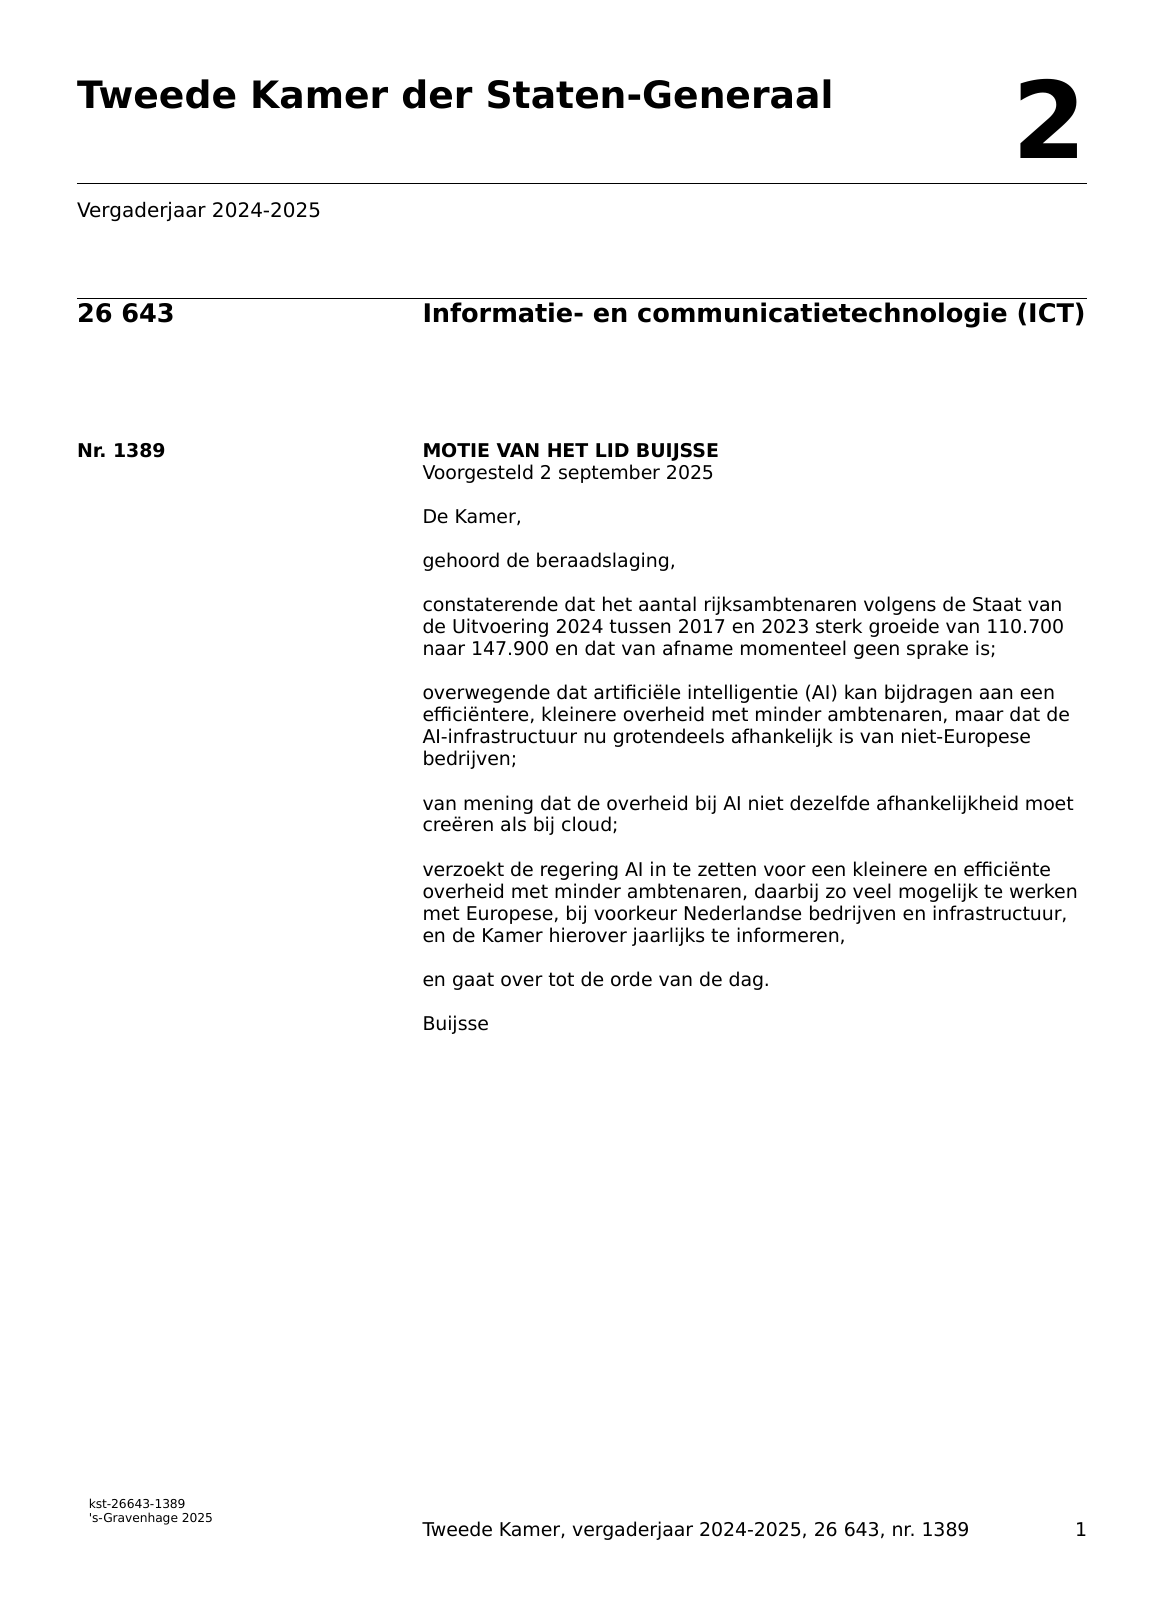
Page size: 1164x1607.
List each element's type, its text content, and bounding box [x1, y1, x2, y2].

text 's-Gravenhage 2025 [88, 1511, 323, 1525]
table_cell Vergaderjaar 2024-2025 [77, 184, 1087, 298]
text en gaat over tot de orde van de dag. [422, 969, 1087, 991]
subtitle 26 643 Informatie- en communicatietechnologie (ICT) [77, 299, 1087, 329]
text verzoekt de regering AI in te zetten voor een kleinere en efficiënte overheid met minder ambtenaren, daarbij zo veel mogelijk te werken met Europese, bij voorkeur Nederlandse bedrijven en infrastructuur, en de Kamer hierover jaarlijks te informeren, [422, 858, 1087, 946]
text kst-26643-1389 [88, 1497, 323, 1511]
table_header 2 [886, 59, 1087, 183]
text van mening dat de overheid bij AI niet dezelfde afhankelijkheid moet creëren als bij cloud; [422, 792, 1087, 836]
table_header Tweede Kamer der Staten-Generaal [77, 59, 886, 183]
text gehoord de beraadslaging, [422, 550, 1087, 572]
text constaterende dat het aantal rijksambtenaren volgens de Staat van de Uitvoering 2024 tussen 2017 en 2023 sterk groeide van 110.700 naar 147.900 en dat van afname momenteel geen sprake is; [422, 594, 1087, 660]
text De Kamer, [422, 506, 1087, 528]
subtitle Nr. 1389 MOTIE VAN HET LID BUIJSSE [77, 440, 1087, 462]
text Buijsse [422, 1013, 1087, 1035]
text Voorgesteld 2 september 2025 [422, 462, 1087, 484]
text overwegende dat artificiële intelligentie (AI) kan bijdragen aan een efficiëntere, kleinere overheid met minder ambtenaren, maar dat de AI-infrastructuur nu grotendeels afhankelijk is van niet-Europese bedrijven; [422, 682, 1087, 770]
